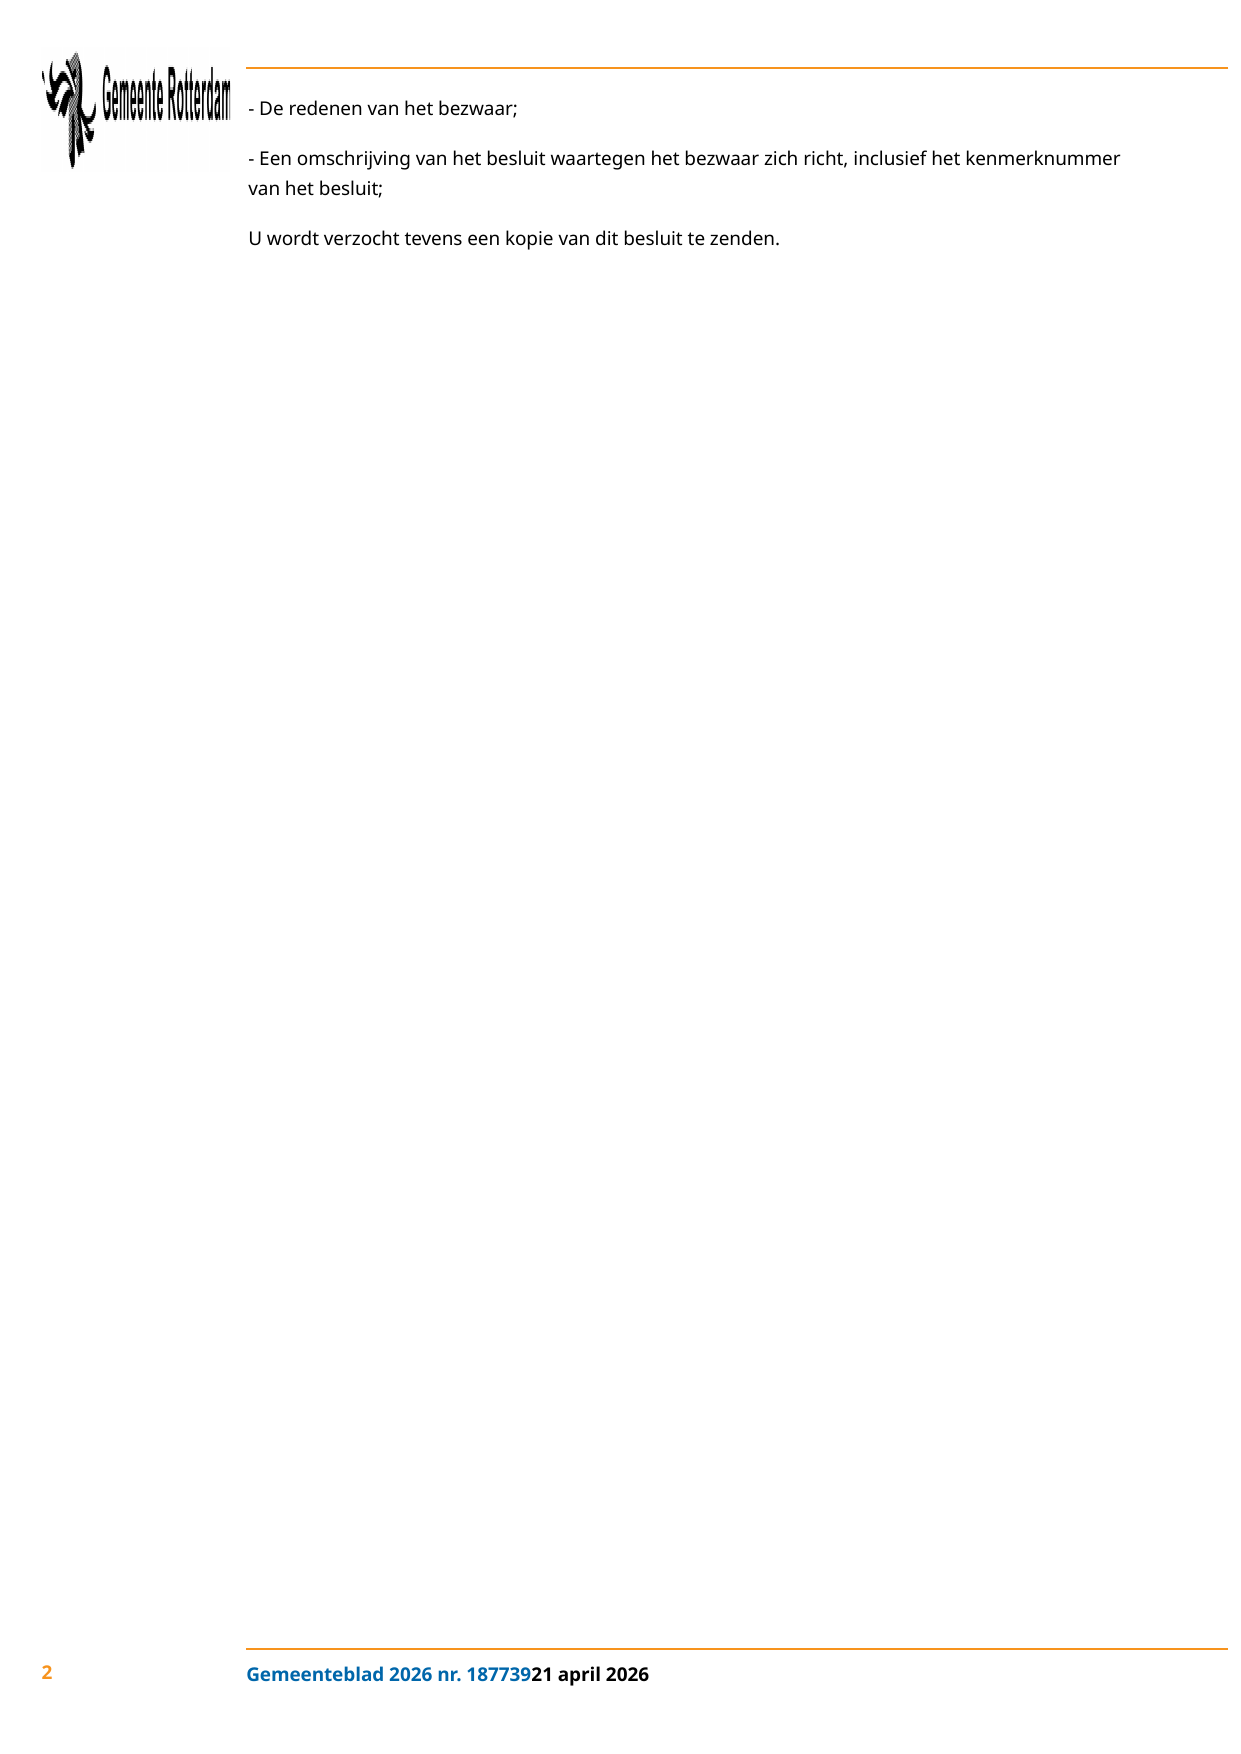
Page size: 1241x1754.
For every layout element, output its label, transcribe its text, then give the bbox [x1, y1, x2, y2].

text - Een omschrijving van het besluit waartegen het bezwaar zich richt, inclusief het kenmerknummer van het besluit; [248, 145, 1152, 201]
picture [41, 47, 231, 172]
text U wordt verzocht tevens een kopie van dit besluit te zenden. [248, 225, 1152, 251]
text - De redenen van het bezwaar; [248, 95, 1152, 121]
